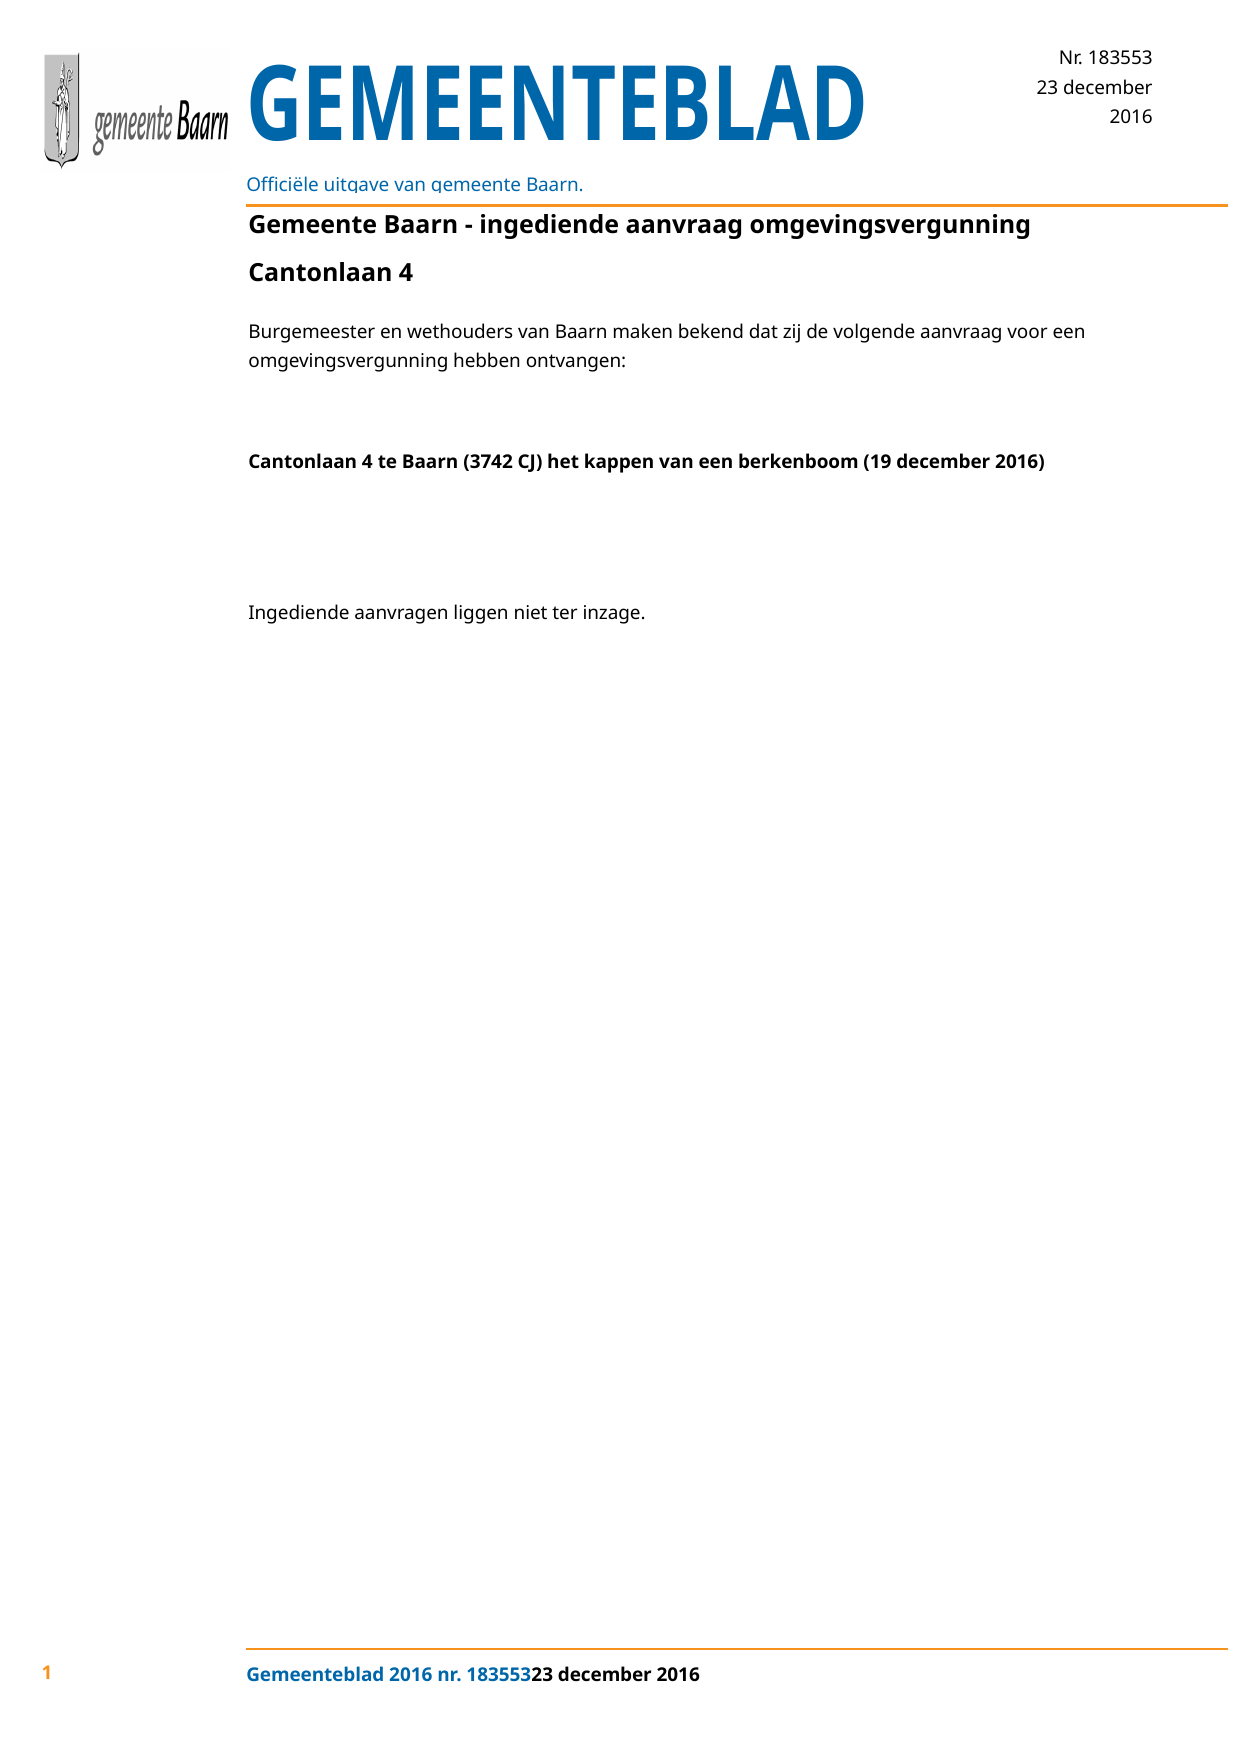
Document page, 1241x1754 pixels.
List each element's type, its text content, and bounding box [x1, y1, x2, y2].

text Gemeente Baarn - ingediende aanvraag omgevingsvergunning Cantonlaan 4 [248, 207, 1152, 288]
text Cantonlaan 4 te Baarn (3742 CJ) het kappen van een berkenboom (19 december 2016) [248, 448, 1152, 474]
text Burgemeester en wethouders van Baarn maken bekend dat zij de volgende aanvraag voor een omgevingsvergunning hebben ontvangen: [248, 318, 1152, 373]
text Ingediende aanvragen liggen niet ter inzage. [248, 599, 1152, 625]
picture [41, 47, 231, 172]
